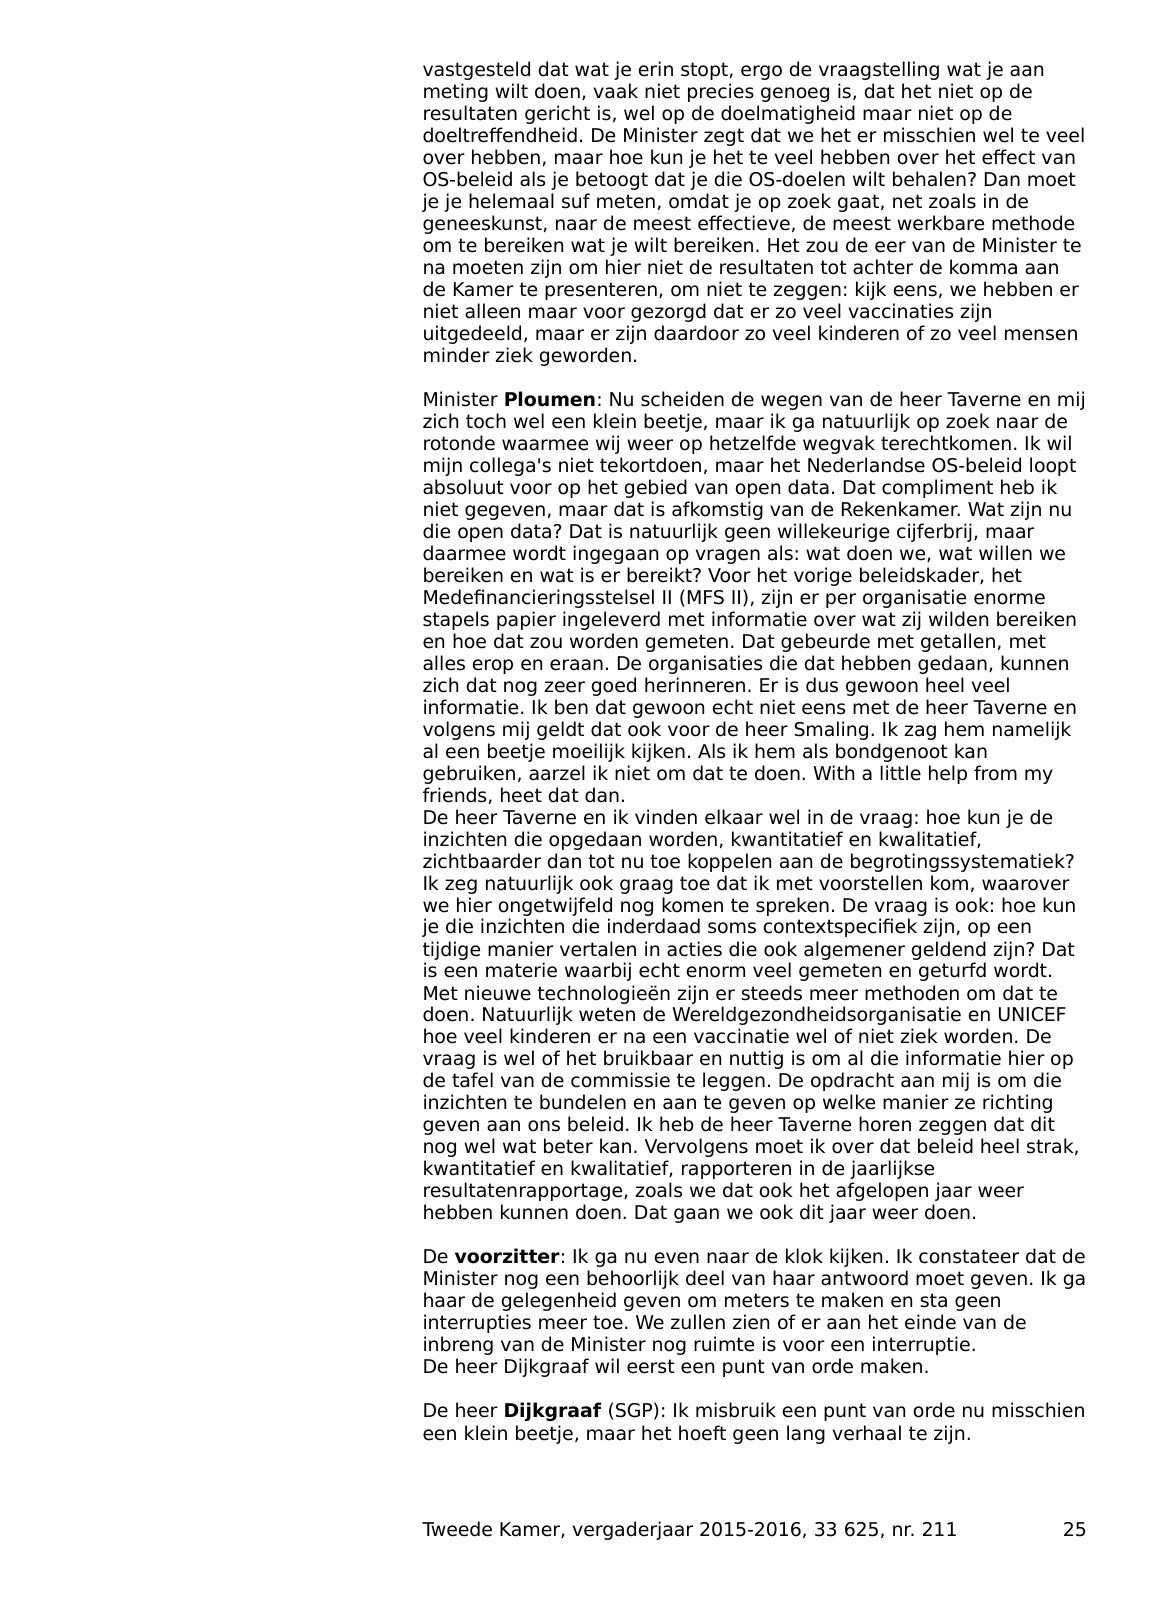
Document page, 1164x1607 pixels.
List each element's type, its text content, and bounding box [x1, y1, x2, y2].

text De heer Dijkgraaf (SGP): Ik misbruik een punt van orde nu misschien een klein beetje, maar het hoeft geen lang verhaal te zijn. [422, 1400, 1087, 1444]
text De voorzitter: Ik ga nu even naar de klok kijken. Ik constateer dat de Minister nog een behoorlijk deel van haar antwoord moet geven. Ik ga haar de gelegenheid geven om meters te maken en sta geen interrupties meer toe. We zullen zien of er aan het einde van de inbreng van de Minister nog ruimte is voor een interruptie. [422, 1246, 1087, 1356]
text vastgesteld dat wat je erin stopt, ergo de vraagstelling wat je aan meting wilt doen, vaak niet precies genoeg is, dat het niet op de resultaten gericht is, wel op de doelmatigheid maar niet op de doeltreffendheid. De Minister zegt dat we het er misschien wel te veel over hebben, maar hoe kun je het te veel hebben over het effect van OS-beleid als je betoogt dat je die OS-doelen wilt behalen? Dan moet je je helemaal suf meten, omdat je op zoek gaat, net zoals in de geneeskunst, naar de meest effectieve, de meest werkbare methode om te bereiken wat je wilt bereiken. Het zou de eer van de Minister te na moeten zijn om hier niet de resultaten tot achter de komma aan de Kamer te presenteren, om niet te zeggen: kijk eens, we hebben er niet alleen maar voor gezorgd dat er zo veel vaccinaties zijn uitgedeeld, maar er zijn daardoor zo veel kinderen of zo veel mensen minder ziek geworden. [422, 59, 1087, 367]
text Minister Ploumen: Nu scheiden de wegen van de heer Taverne en mij zich toch wel een klein beetje, maar ik ga natuurlijk op zoek naar de rotonde waarmee wij weer op hetzelfde wegvak terechtkomen. Ik wil mijn collega's niet tekortdoen, maar het Nederlandse OS-beleid loopt absoluut voor op het gebied van open data. Dat compliment heb ik niet gegeven, maar dat is afkomstig van de Rekenkamer. Wat zijn nu die open data? Dat is natuurlijk geen willekeurige cijferbrij, maar daarmee wordt ingegaan op vragen als: wat doen we, wat willen we bereiken en wat is er bereikt? Voor het vorige beleidskader, het Medefinancieringsstelsel II (MFS II), zijn er per organisatie enorme stapels papier ingeleverd met informatie over wat zij wilden bereiken en hoe dat zou worden gemeten. Dat gebeurde met getallen, met alles erop en eraan. De organisaties die dat hebben gedaan, kunnen zich dat nog zeer goed herinneren. Er is dus gewoon heel veel informatie. Ik ben dat gewoon echt niet eens met de heer Taverne en volgens mij geldt dat ook voor de heer Smaling. Ik zag hem namelijk al een beetje moeilijk kijken. Als ik hem als bondgenoot kan gebruiken, aarzel ik niet om dat te doen. With a little help from my friends, heet dat dan. [422, 389, 1087, 807]
text De heer Taverne en ik vinden elkaar wel in de vraag: hoe kun je de inzichten die opgedaan worden, kwantitatief en kwalitatief, zichtbaarder dan tot nu toe koppelen aan de begrotingssystematiek? Ik zeg natuurlijk ook graag toe dat ik met voorstellen kom, waarover we hier ongetwijfeld nog komen te spreken. De vraag is ook: hoe kun je die inzichten die inderdaad soms contextspecifiek zijn, op een tijdige manier vertalen in acties die ook algemener geldend zijn? Dat is een materie waarbij echt enorm veel gemeten en geturfd wordt. Met nieuwe technologieën zijn er steeds meer methoden om dat te doen. Natuurlijk weten de Wereldgezondheidsorganisatie en UNICEF hoe veel kinderen er na een vaccinatie wel of niet ziek worden. De vraag is wel of het bruikbaar en nuttig is om al die informatie hier op de tafel van de commissie te leggen. De opdracht aan mij is om die inzichten te bundelen en aan te geven op welke manier ze richting geven aan ons beleid. Ik heb de heer Taverne horen zeggen dat dit nog wel wat beter kan. Vervolgens moet ik over dat beleid heel strak, kwantitatief en kwalitatief, rapporteren in de jaarlijkse resultatenrapportage, zoals we dat ook het afgelopen jaar weer hebben kunnen doen. Dat gaan we ook dit jaar weer doen. [422, 807, 1087, 1224]
text De heer Dijkgraaf wil eerst een punt van orde maken. [422, 1356, 1087, 1378]
